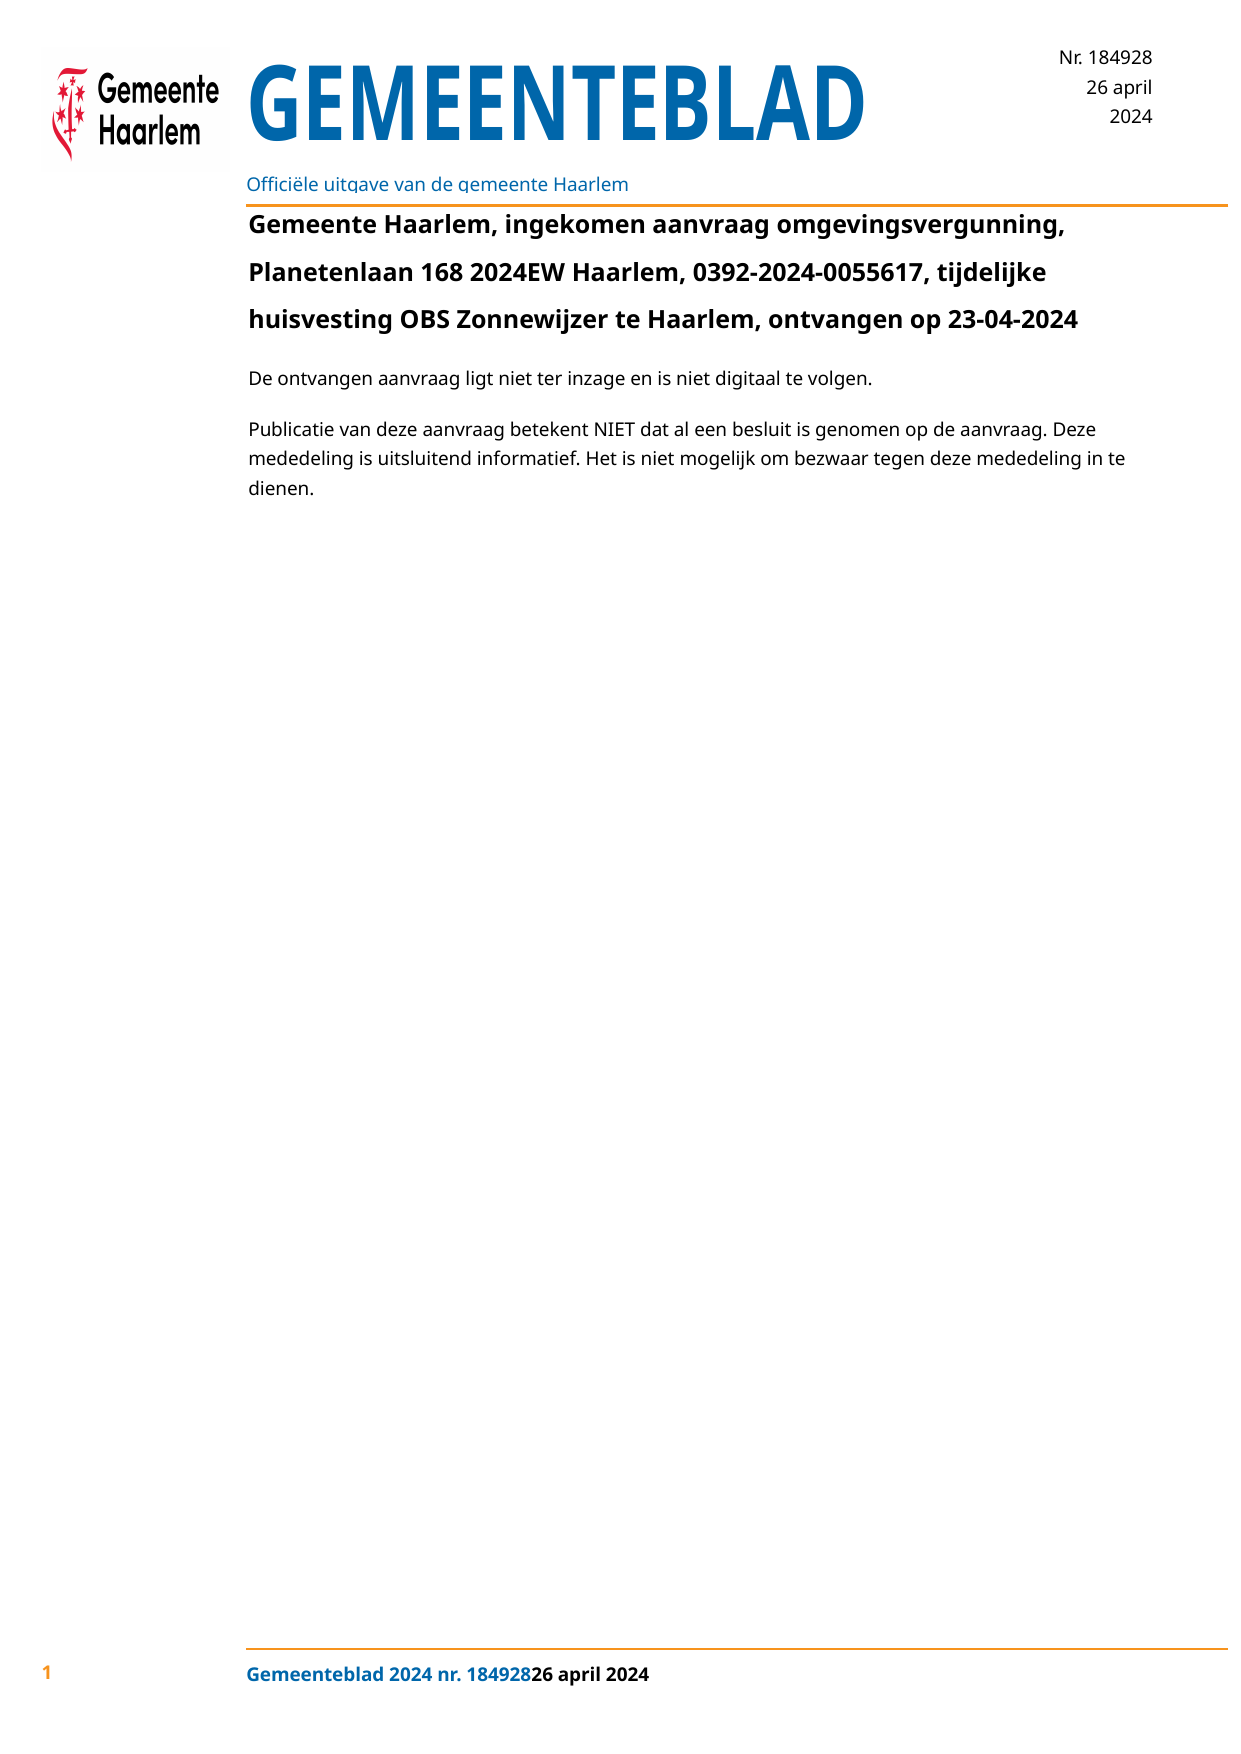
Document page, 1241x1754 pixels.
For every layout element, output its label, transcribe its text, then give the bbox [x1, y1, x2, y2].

text Publicatie van deze aanvraag betekent NIET dat al een besluit is genomen op de aanvraag. Deze mededeling is uitsluitend informatief. Het is niet mogelijk om bezwaar tegen deze mededeling in te dienen. [248, 416, 1152, 501]
text De ontvangen aanvraag ligt niet ter inzage en is niet digitaal te volgen. [248, 366, 1152, 391]
picture [41, 47, 231, 172]
text Gemeente Haarlem, ingekomen aanvraag omgevingsvergunning, Planetenlaan 168 2024EW Haarlem, 0392-2024-0055617, tijdelijke huisvesting OBS Zonnewijzer te Haarlem, ontvangen op 23-04-2024 [248, 207, 1152, 336]
